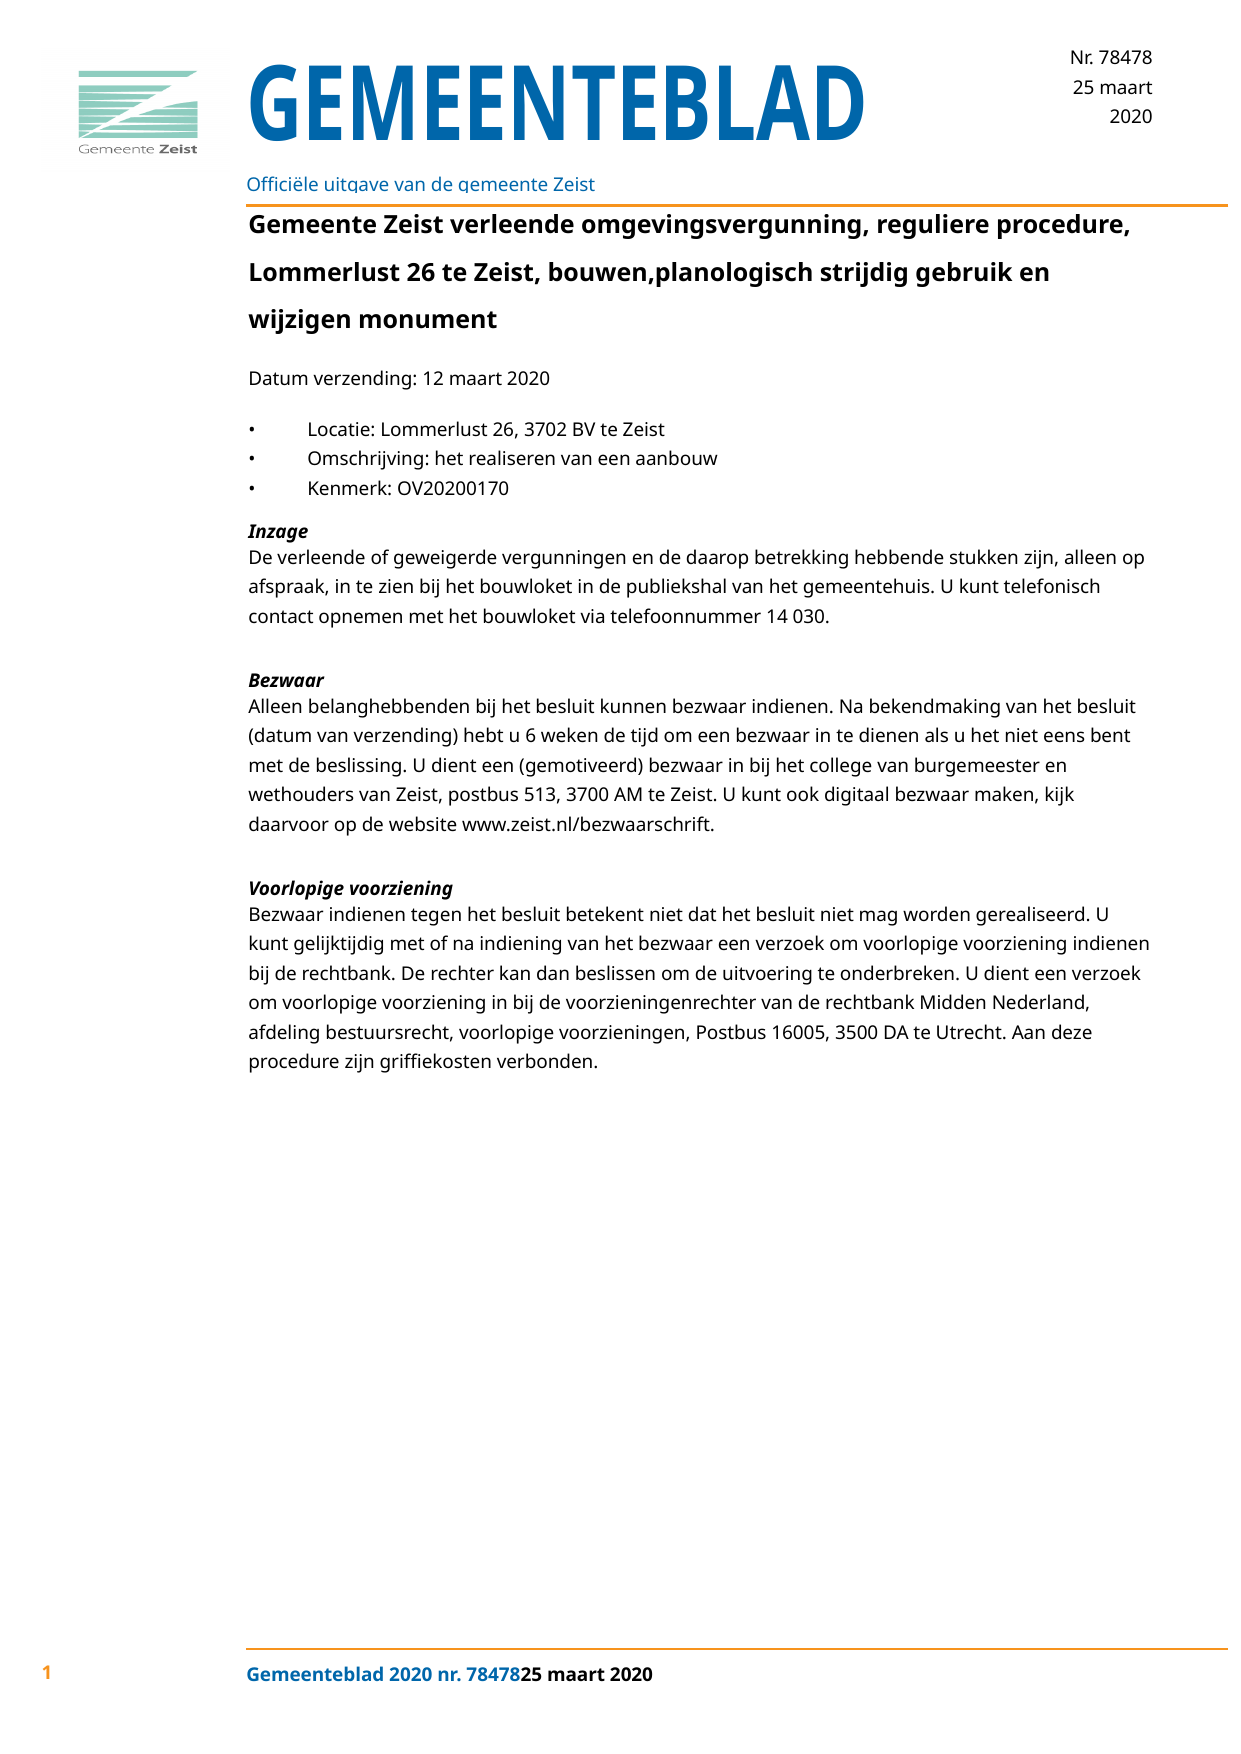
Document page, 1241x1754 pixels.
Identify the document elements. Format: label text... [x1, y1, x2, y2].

text Bezwaar [248, 667, 1152, 693]
list Locatie: Lommerlust 26, 3702 BV te Zeist [248, 416, 1152, 442]
list Omschrijving: het realiseren van een aanbouw [248, 446, 1152, 471]
list Kenmerk: OV20200170 [248, 475, 1152, 501]
text Bezwaar indienen tegen het besluit betekent niet dat het besluit niet mag worden gerealiseerd. U kunt gelijktijdig met of na indiening van het bezwaar een verzoek om voorlopige voorziening indienen bij de rechtbank. De rechter kan dan beslissen om de uitvoering te onderbreken. U dient een verzoek om voorlopige voorziening in bij de voorzieningenrechter van de rechtbank Midden Nederland, afdeling bestuursrecht, voorlopige voorzieningen, Postbus 16005, 3500 DA te Utrecht. Aan deze procedure zijn griffiekosten verbonden. [248, 901, 1152, 1074]
text Alleen belanghebbenden bij het besluit kunnen bezwaar indienen. Na bekendmaking van het besluit (datum van verzending) hebt u 6 weken de tijd om een bezwaar in te dienen als u het niet eens bent met de beslissing. U dient een (gemotiveerd) bezwaar in bij het college van burgemeester en wethouders van Zeist, postbus 513, 3700 AM te Zeist. U kunt ook digitaal bezwaar maken, kijk daarvoor op de website www.zeist.nl/bezwaarschrift. [248, 693, 1152, 837]
text Inzage [248, 518, 1152, 544]
text De verleende of geweigerde vergunningen en de daarop betrekking hebbende stukken zijn, alleen op afspraak, in te zien bij het bouwloket in de publiekshal van het gemeentehuis. U kunt telefonisch contact opnemen met het bouwloket via telefoonnummer 14 030. [248, 544, 1152, 629]
text Voorlopige voorziening [248, 875, 1152, 901]
picture [41, 47, 231, 172]
text Gemeente Zeist verleende omgevingsvergunning, reguliere procedure, Lommerlust 26 te Zeist, bouwen,planologisch strijdig gebruik en wijzigen monument [248, 207, 1152, 336]
text Datum verzending: 12 maart 2020 [248, 366, 1152, 391]
